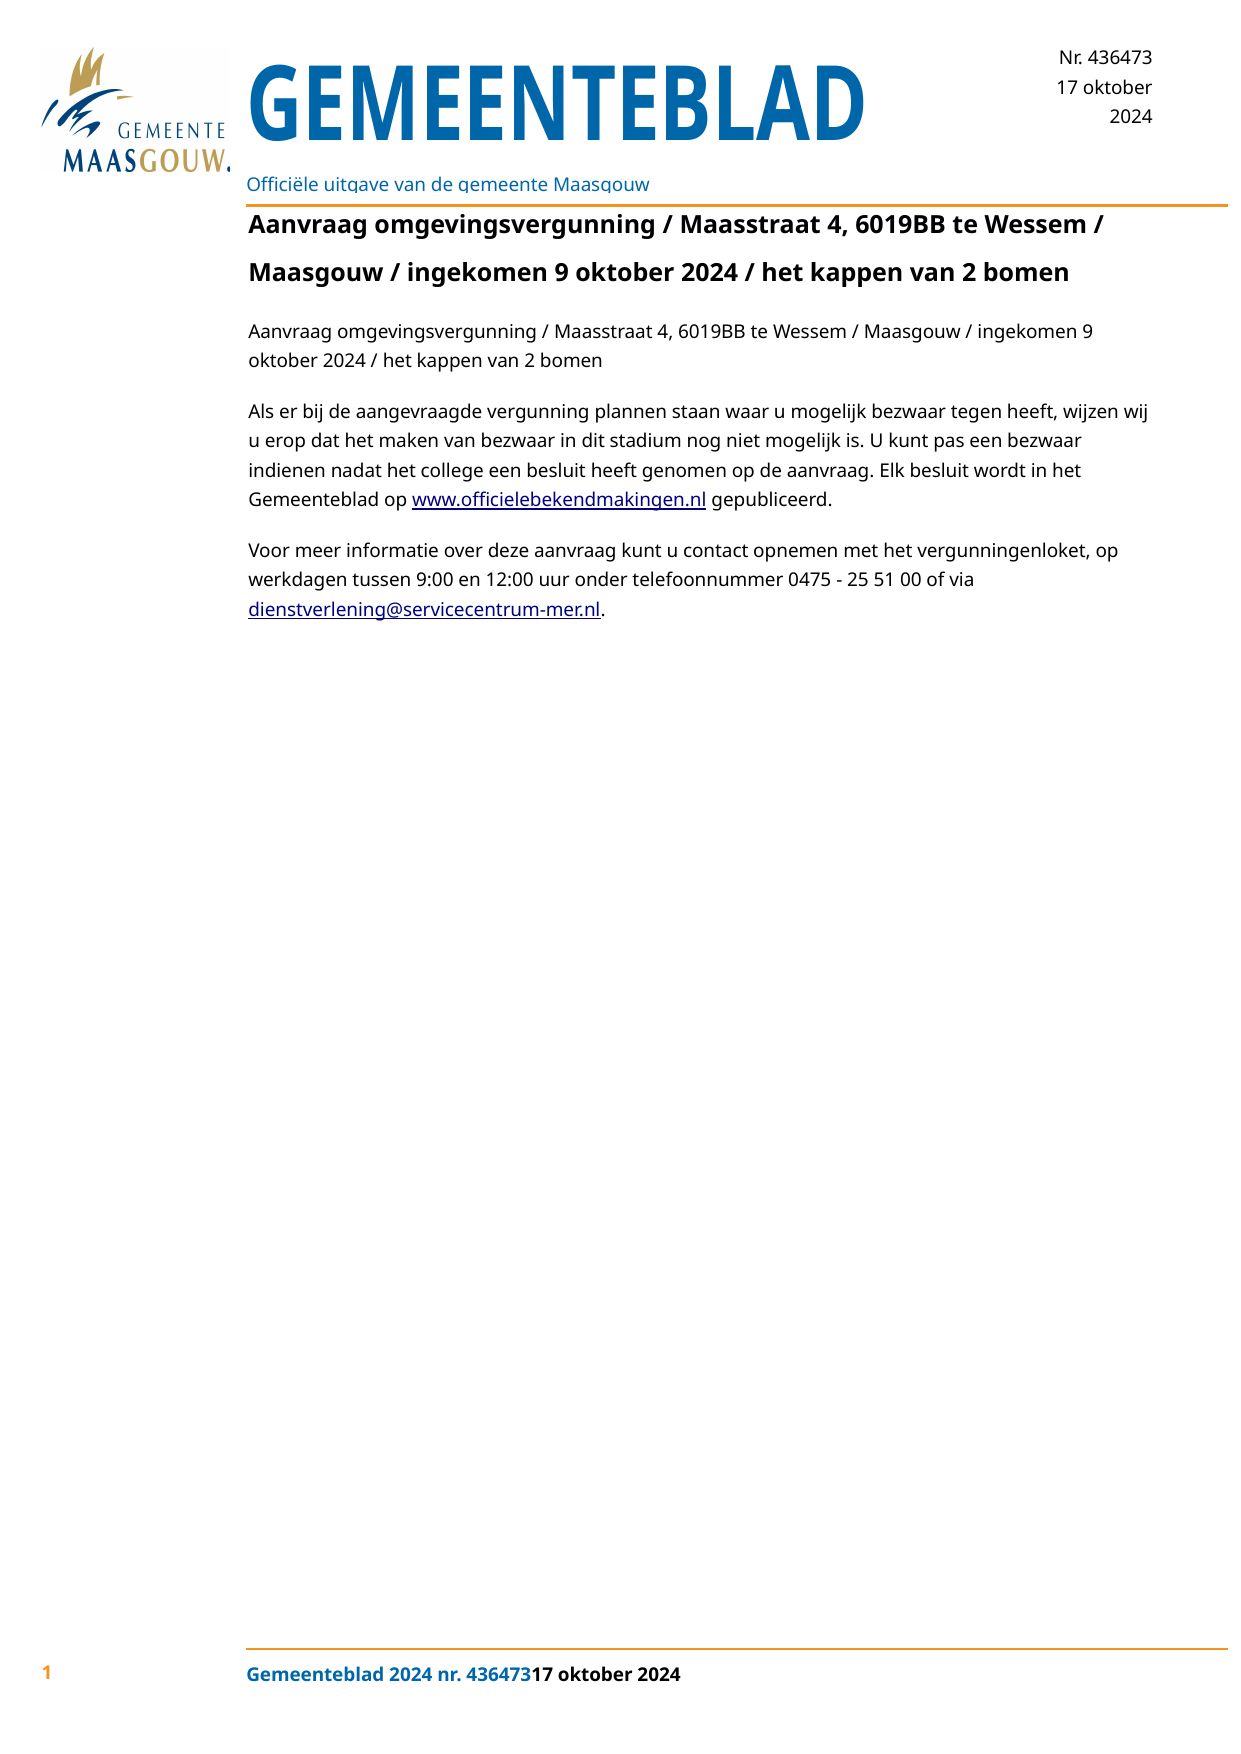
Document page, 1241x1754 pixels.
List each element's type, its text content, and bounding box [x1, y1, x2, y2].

text Aanvraag omgevingsvergunning / Maasstraat 4, 6019BB te Wessem / Maasgouw / ingekomen 9 oktober 2024 / het kappen van 2 bomen [248, 207, 1152, 288]
text Als er bij de aangevraagde vergunning plannen staan waar u mogelijk bezwaar tegen heeft, wijzen wij u erop dat het maken van bezwaar in dit stadium nog niet mogelijk is. U kunt pas een bezwaar indienen nadat het college een besluit heeft genomen op de aanvraag. Elk besluit wordt in het Gemeenteblad op www.officielebekendmakingen.nl gepubliceerd. [248, 398, 1152, 512]
text Aanvraag omgevingsvergunning / Maasstraat 4, 6019BB te Wessem / Maasgouw / ingekomen 9 oktober 2024 / het kappen van 2 bomen [248, 318, 1152, 373]
picture [41, 47, 231, 172]
text Voor meer informatie over deze aanvraag kunt u contact opnemen met het vergunningenloket, op werkdagen tussen 9:00 en 12:00 uur onder telefoonnummer 0475 - 25 51 00 of via dienstverlening@servicecentrum-mer.nl. [248, 537, 1152, 622]
